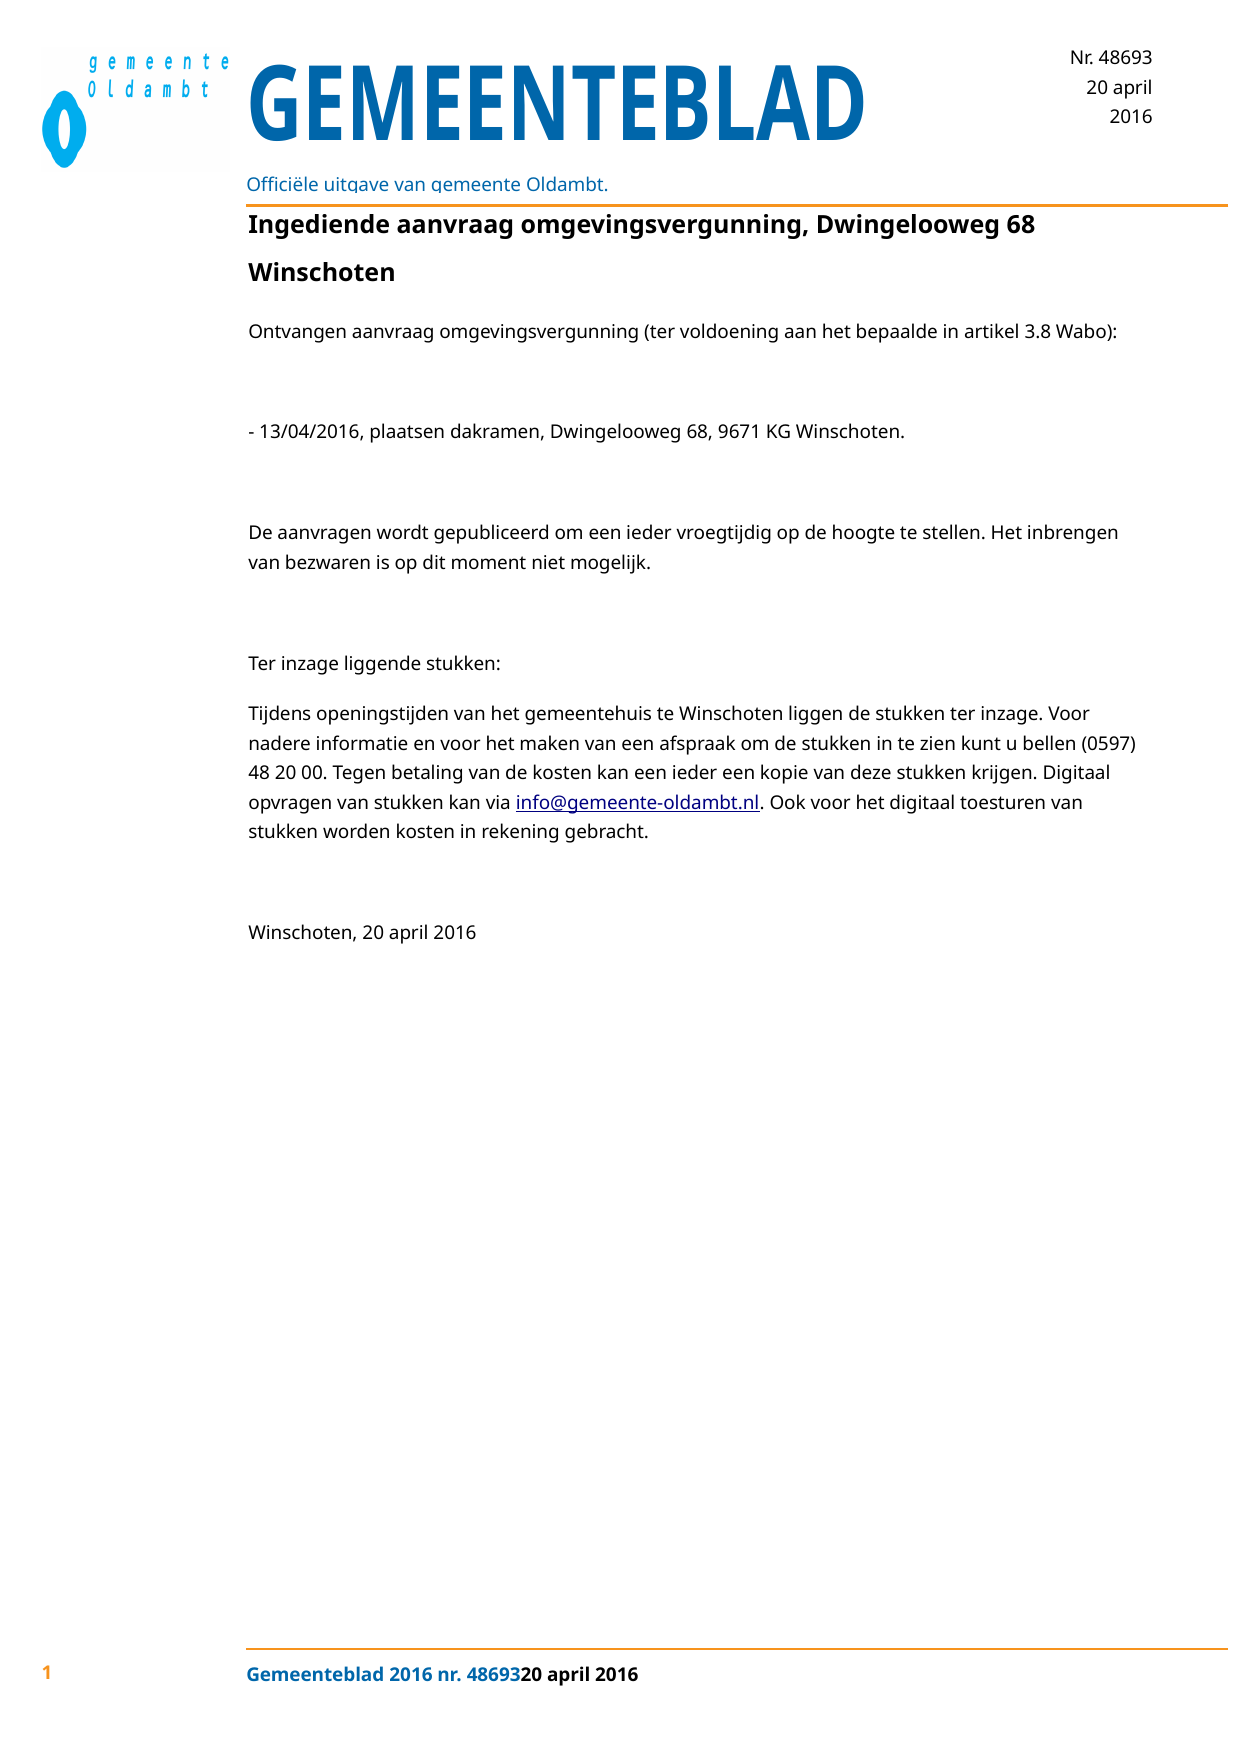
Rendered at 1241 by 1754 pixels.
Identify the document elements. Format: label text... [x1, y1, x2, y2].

text Tijdens openingstijden van het gemeentehuis te Winschoten liggen de stukken ter inzage. Voor nadere informatie en voor het maken van een afspraak om de stukken in te zien kunt u bellen (0597) 48 20 00. Tegen betaling van de kosten kan een ieder een kopie van deze stukken krijgen. Digitaal opvragen van stukken kan via info@gemeente-oldambt.nl. Ook voor het digitaal toesturen van stukken worden kosten in rekening gebracht. [248, 700, 1152, 844]
picture [41, 47, 231, 172]
text Ontvangen aanvraag omgevingsvergunning (ter voldoening aan het bepaalde in artikel 3.8 Wabo): [248, 318, 1152, 344]
text Ingediende aanvraag omgevingsvergunning, Dwingelooweg 68 Winschoten [248, 207, 1152, 288]
text - 13/04/2016, plaatsen dakramen, Dwingelooweg 68, 9671 KG Winschoten. [248, 419, 1152, 444]
text De aanvragen wordt gepubliceerd om een ieder vroegtijdig op de hoogte te stellen. Het inbrengen van bezwaren is op dit moment niet mogelijk. [248, 519, 1152, 575]
text Winschoten, 20 april 2016 [248, 919, 1152, 945]
text Ter inzage liggende stukken: [248, 650, 1152, 676]
